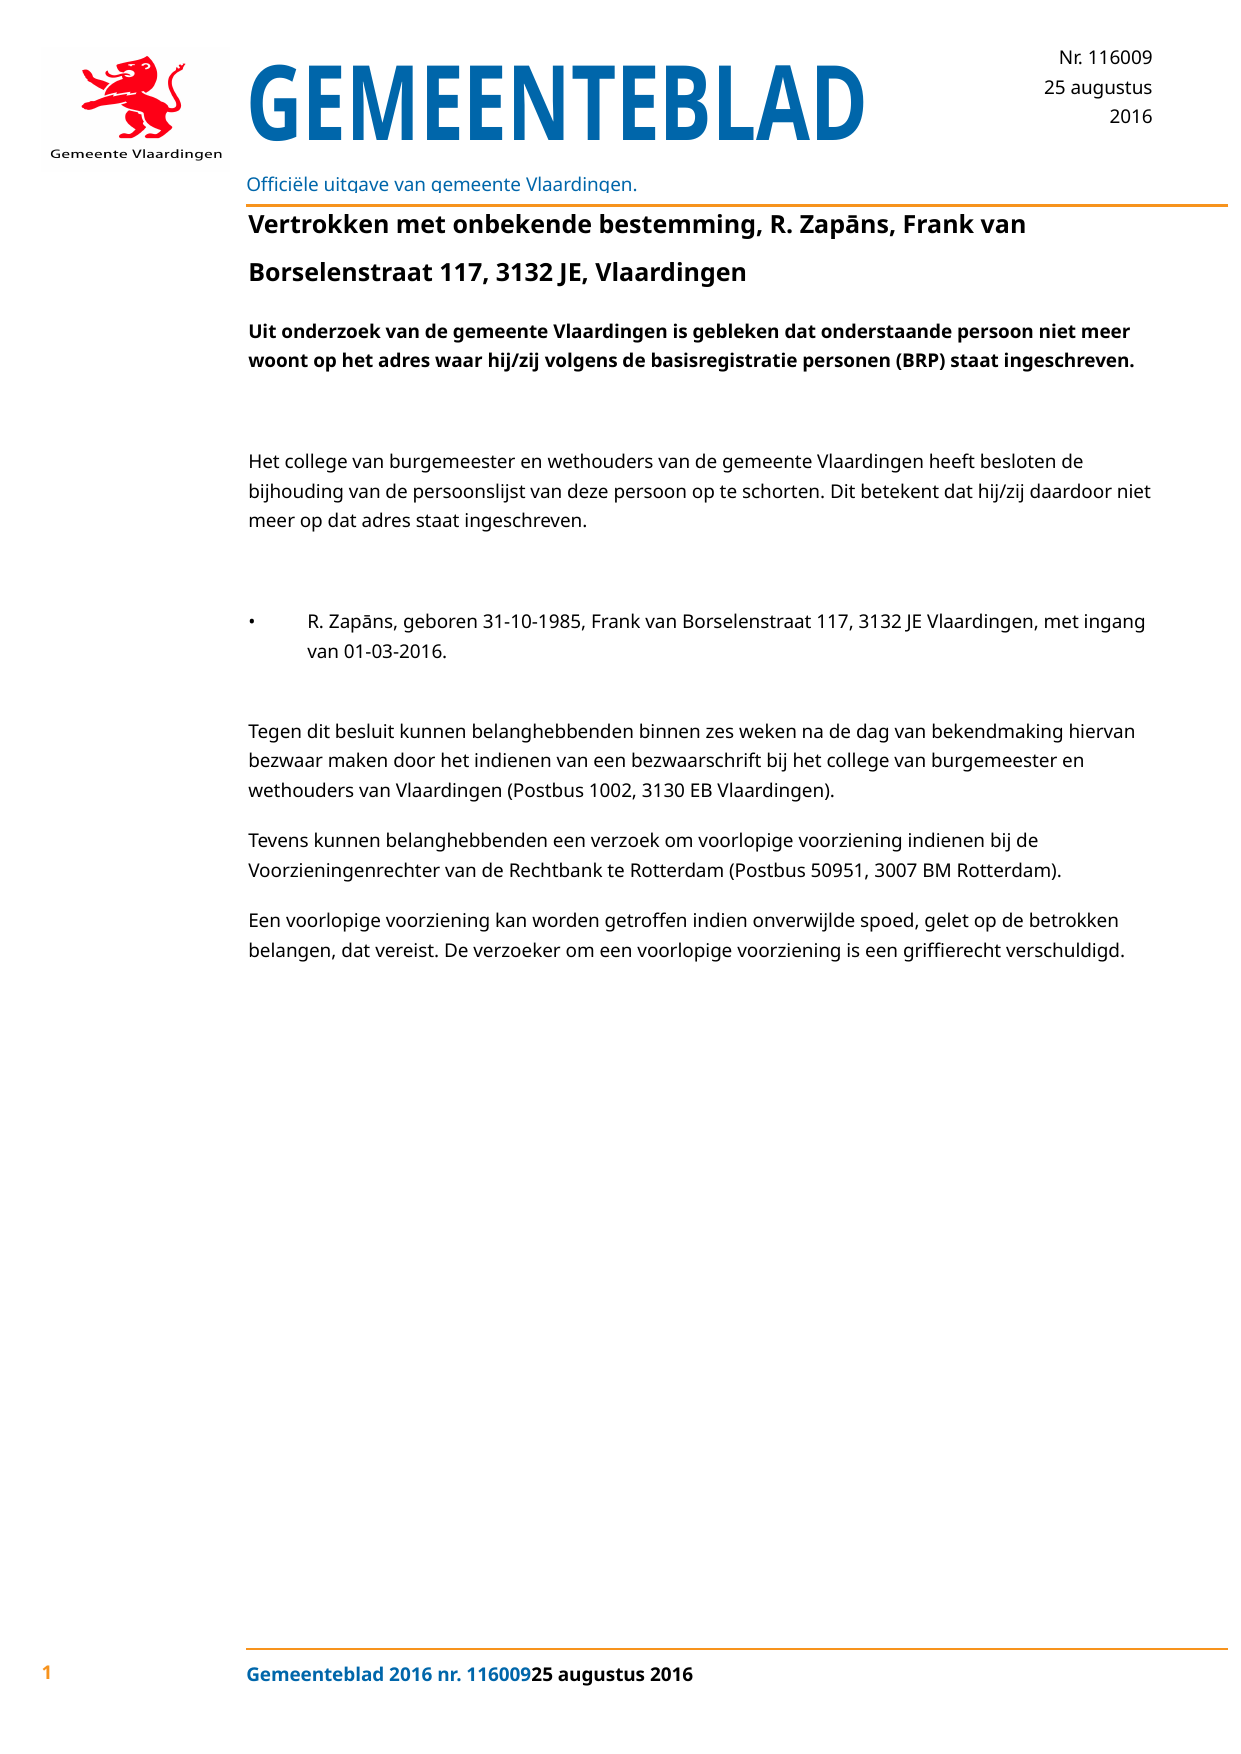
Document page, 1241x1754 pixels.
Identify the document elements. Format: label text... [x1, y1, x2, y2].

text Tegen dit besluit kunnen belanghebbenden binnen zes weken na de dag van bekendmaking hiervan bezwaar maken door het indienen van een bezwaarschrift bij het college van burgemeester en wethouders van Vlaardingen (Postbus 1002, 3130 EB Vlaardingen). [248, 718, 1152, 803]
text Vertrokken met onbekende bestemming, R. Zapāns, Frank van Borselenstraat 117, 3132 JE, Vlaardingen [248, 207, 1152, 288]
picture [41, 47, 231, 172]
text Uit onderzoek van de gemeente Vlaardingen is gebleken dat onderstaande persoon niet meer woont op het adres waar hij/zij volgens de basisregistratie personen (BRP) staat ingeschreven. [248, 318, 1152, 373]
text Het college van burgemeester en wethouders van de gemeente Vlaardingen heeft besloten de bijhouding van de persoonslijst van deze persoon op te schorten. Dit betekent dat hij/zij daardoor niet meer op dat adres staat ingeschreven. [248, 448, 1152, 533]
text Tevens kunnen belanghebbenden een verzoek om voorlopige voorziening indienen bij de Voorzieningenrechter van de Rechtbank te Rotterdam (Postbus 50951, 3007 BM Rotterdam). [248, 827, 1152, 883]
text Een voorlopige voorziening kan worden getroffen indien onverwijlde spoed, gelet op de betrokken belangen, dat vereist. De verzoeker om een voorlopige voorziening is een griffierecht verschuldigd. [248, 907, 1152, 963]
list R. Zapāns, geboren 31-10-1985, Frank van Borselenstraat 117, 3132 JE Vlaardingen, met ingang van 01-03-2016. [248, 608, 1152, 664]
